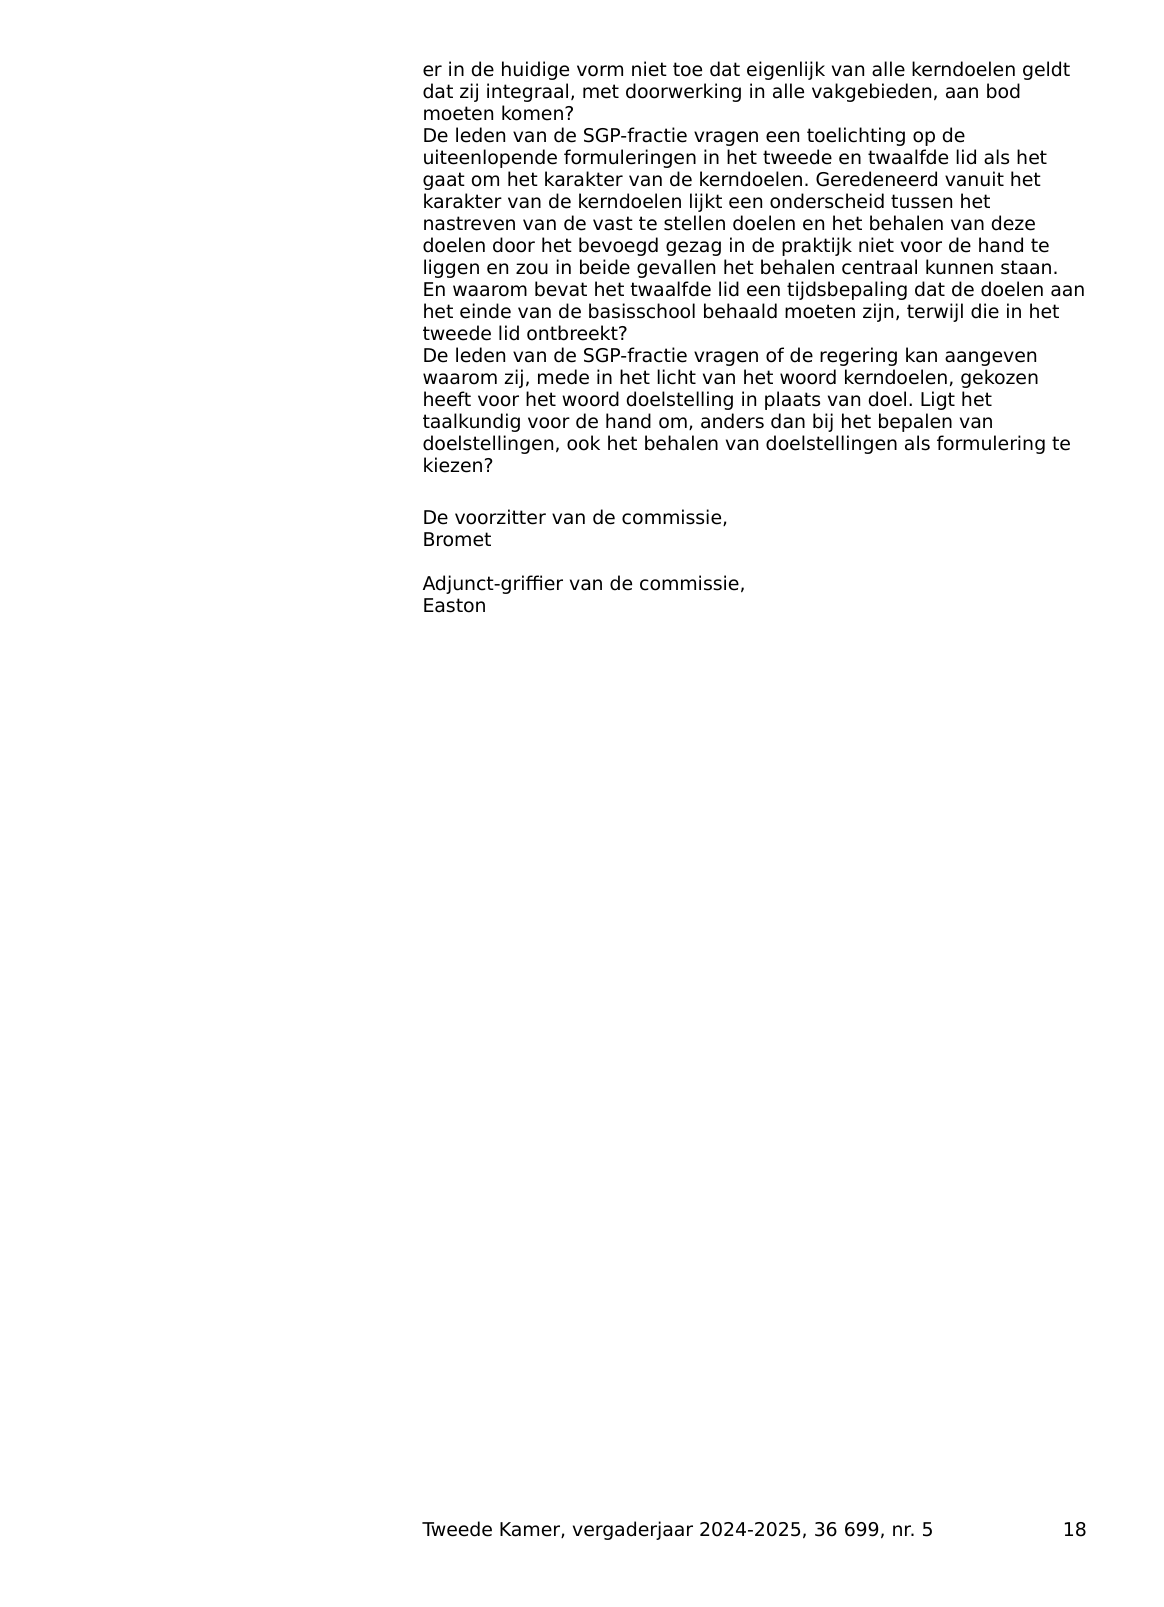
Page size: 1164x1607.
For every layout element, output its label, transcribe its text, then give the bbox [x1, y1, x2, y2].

text De leden van de SGP-fractie vragen of de regering kan aangeven waarom zij, mede in het licht van het woord kerndoelen, gekozen heeft voor het woord doelstelling in plaats van doel. Ligt het taalkundig voor de hand om, anders dan bij het bepalen van doelstellingen, ook het behalen van doelstellingen als formulering te kiezen? [422, 345, 1087, 477]
text er in de huidige vorm niet toe dat eigenlijk van alle kerndoelen geldt dat zij integraal, met doorwerking in alle vakgebieden, aan bod moeten komen? [422, 59, 1087, 125]
text De voorzitter van de commissie, Bromet [422, 507, 1087, 551]
text De leden van de SGP-fractie vragen een toelichting op de uiteenlopende formuleringen in het tweede en twaalfde lid als het gaat om het karakter van de kerndoelen. Geredeneerd vanuit het karakter van de kerndoelen lijkt een onderscheid tussen het nastreven van de vast te stellen doelen en het behalen van deze doelen door het bevoegd gezag in de praktijk niet voor de hand te liggen en zou in beide gevallen het behalen centraal kunnen staan. En waarom bevat het twaalfde lid een tijdsbepaling dat de doelen aan het einde van de basisschool behaald moeten zijn, terwijl die in het tweede lid ontbreekt? [422, 125, 1087, 345]
text Adjunct-griffier van de commissie, Easton [422, 573, 1087, 617]
